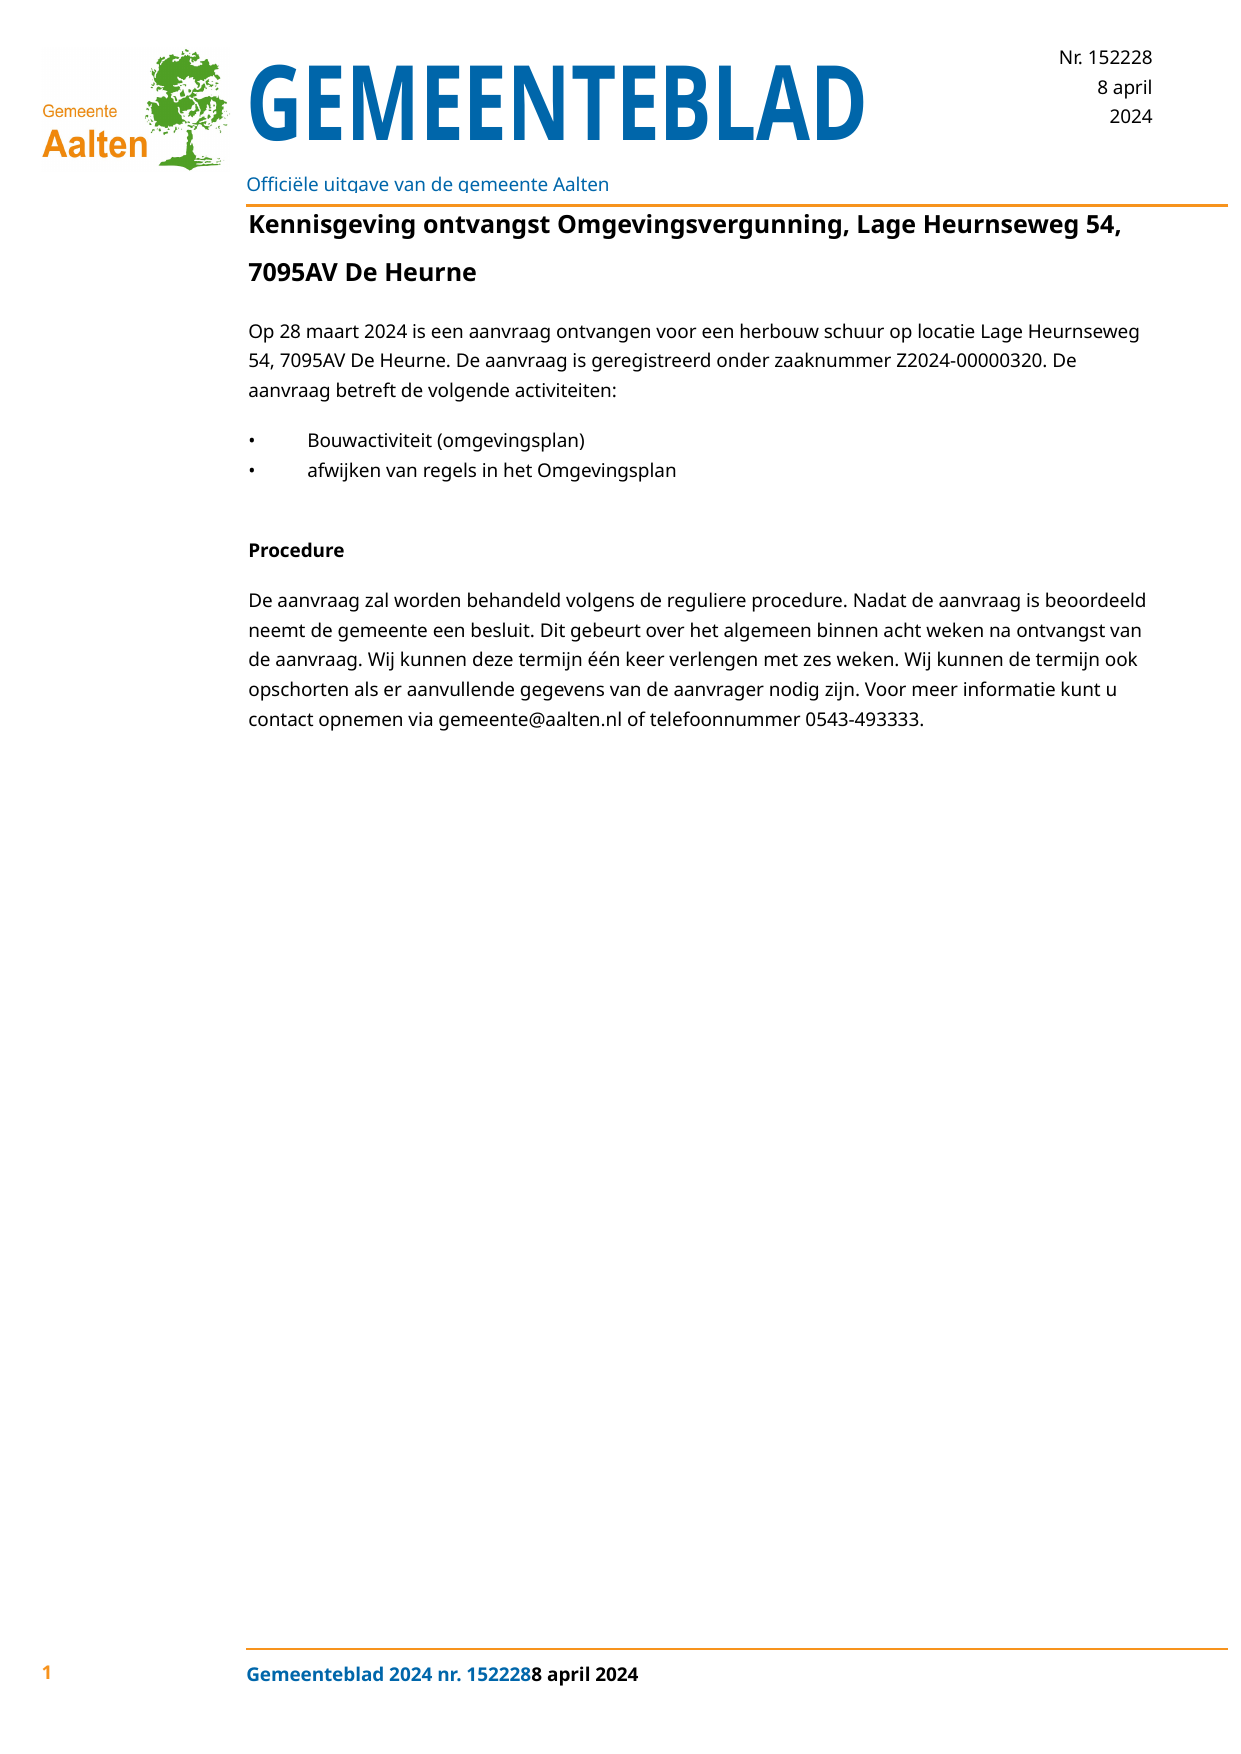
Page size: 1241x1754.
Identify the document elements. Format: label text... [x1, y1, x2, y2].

picture [41, 47, 231, 172]
text Kennisgeving ontvangst Omgevingsvergunning, Lage Heurnseweg 54, 7095AV De Heurne [248, 207, 1152, 288]
list afwijken van regels in het Omgevingsplan [248, 457, 1152, 483]
text De aanvraag zal worden behandeld volgens de reguliere procedure. Nadat de aanvraag is beoordeeld neemt de gemeente een besluit. Dit gebeurt over het algemeen binnen acht weken na ontvangst van de aanvraag. Wij kunnen deze termijn één keer verlengen met zes weken. Wij kunnen de termijn ook opschorten als er aanvullende gegevens van de aanvrager nodig zijn. Voor meer informatie kunt u contact opnemen via gemeente@aalten.nl of telefoonnummer 0543-493333. [248, 587, 1152, 732]
text Op 28 maart 2024 is een aanvraag ontvangen voor een herbouw schuur op locatie Lage Heurnseweg 54, 7095AV De Heurne. De aanvraag is geregistreerd onder zaaknummer Z2024-00000320. De aanvraag betreft de volgende activiteiten: [248, 318, 1152, 403]
text Procedure [248, 537, 1152, 563]
list Bouwactiviteit (omgevingsplan) [248, 427, 1152, 453]
